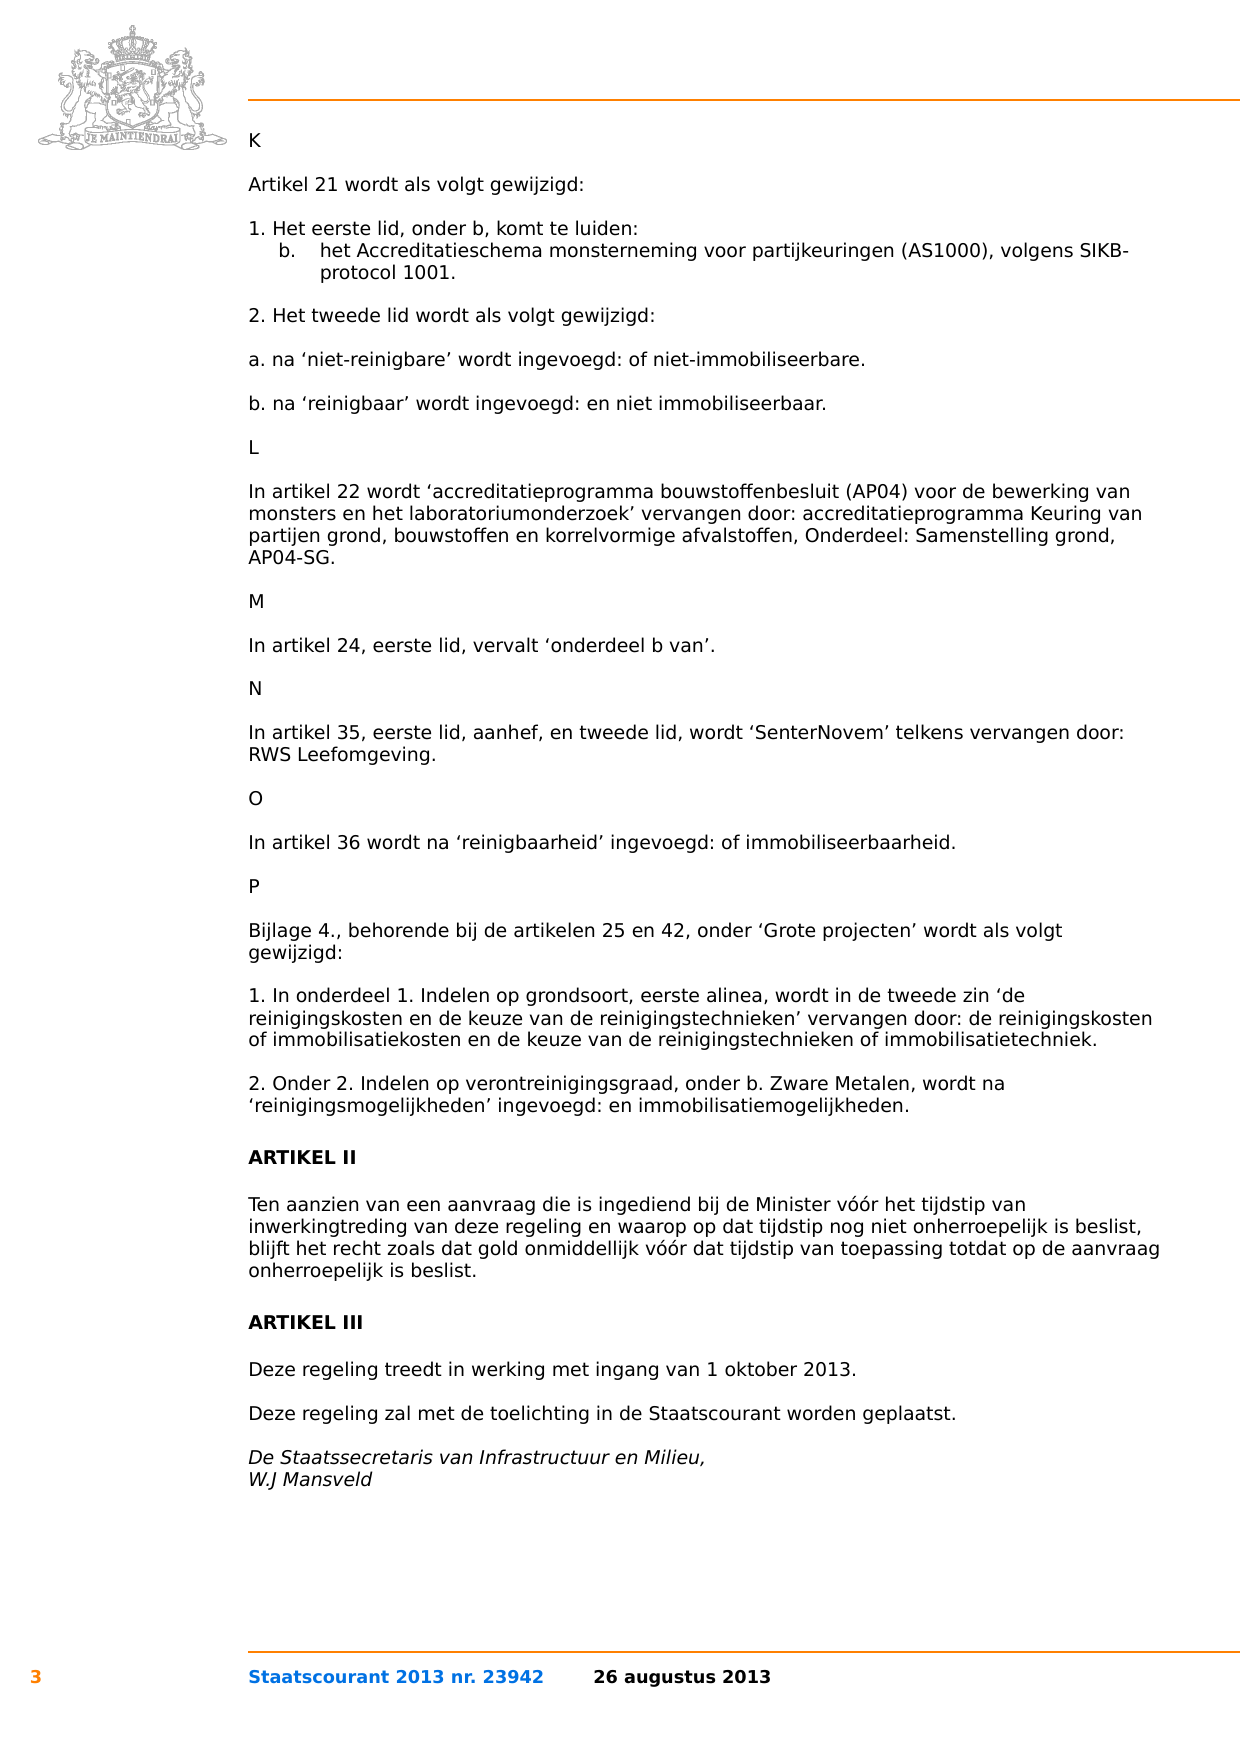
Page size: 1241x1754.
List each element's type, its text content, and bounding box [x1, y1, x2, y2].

subtitle ARTIKEL III [248, 1312, 1163, 1334]
text In artikel 36 wordt na ‘reinigbaarheid’ ingevoegd: of immobiliseerbaarheid. [248, 832, 1163, 854]
text M [248, 591, 1163, 613]
text Deze regeling treedt in werking met ingang van 1 oktober 2013. [248, 1359, 1163, 1381]
text N [248, 678, 1163, 700]
text 2. Onder 2. Indelen op verontreinigingsgraad, onder b. Zware Metalen, wordt na ‘reinigingsmogelijkheden’ ingevoegd: en immobilisatiemogelijkheden. [248, 1073, 1163, 1117]
subtitle ARTIKEL II [248, 1147, 1163, 1169]
picture [38, 25, 227, 150]
text O [248, 788, 1163, 810]
text In artikel 35, eerste lid, aanhef, en tweede lid, wordt ‘SenterNovem’ telkens vervangen door: RWS Leefomgeving. [248, 722, 1163, 766]
text De Staatssecretaris van Infrastructuur en Milieu, W.J Mansveld [248, 1447, 1163, 1491]
text P [248, 876, 1163, 898]
text L [248, 437, 1163, 459]
text Deze regeling zal met de toelichting in de Staatscourant worden geplaatst. [248, 1403, 1163, 1425]
text In artikel 22 wordt ‘accreditatieprogramma bouwstoffenbesluit (AP04) voor de bewerking van monsters en het laboratoriumonderzoek’ vervangen door: accreditatieprogramma Keuring van partijen grond, bouwstoffen en korrelvormige afvalstoffen, Onderdeel: Samenstelling grond, AP04-SG. [248, 481, 1163, 569]
text b. het Accreditatieschema monsterneming voor partijkeuringen (AS1000), volgens SIKB-protocol 1001. [278, 239, 1163, 283]
text Ten aanzien van een aanvraag die is ingediend bij de Minister vóór het tijdstip van inwerkingtreding van deze regeling en waarop op dat tijdstip nog niet onherroepelijk is beslist, blijft het recht zoals dat gold onmiddellijk vóór dat tijdstip van toepassing totdat op de aanvraag onherroepelijk is beslist. [248, 1194, 1163, 1282]
text 2. Het tweede lid wordt als volgt gewijzigd: [248, 305, 1163, 327]
text Bijlage 4., behorende bij de artikelen 25 en 42, onder ‘Grote projecten’ wordt als volgt gewijzigd: [248, 919, 1163, 963]
text a. na ‘niet-reinigbare’ wordt ingevoegd: of niet-immobiliseerbare. [248, 349, 1163, 371]
text In artikel 24, eerste lid, vervalt ‘onderdeel b van’. [248, 634, 1163, 656]
text 1. Het eerste lid, onder b, komt te luiden: [248, 218, 1163, 239]
text b. na ‘reinigbaar’ wordt ingevoegd: en niet immobiliseerbaar. [248, 393, 1163, 415]
text 1. In onderdeel 1. Indelen op grondsoort, eerste alinea, wordt in de tweede zin ‘de reinigingskosten en de keuze van de reinigingstechnieken’ vervangen door: de reinigingskosten of immobilisatiekosten en de keuze van de reinigingstechnieken of immobilisatietechniek. [248, 985, 1163, 1051]
text K [248, 130, 1163, 152]
text Artikel 21 wordt als volgt gewijzigd: [248, 174, 1163, 196]
